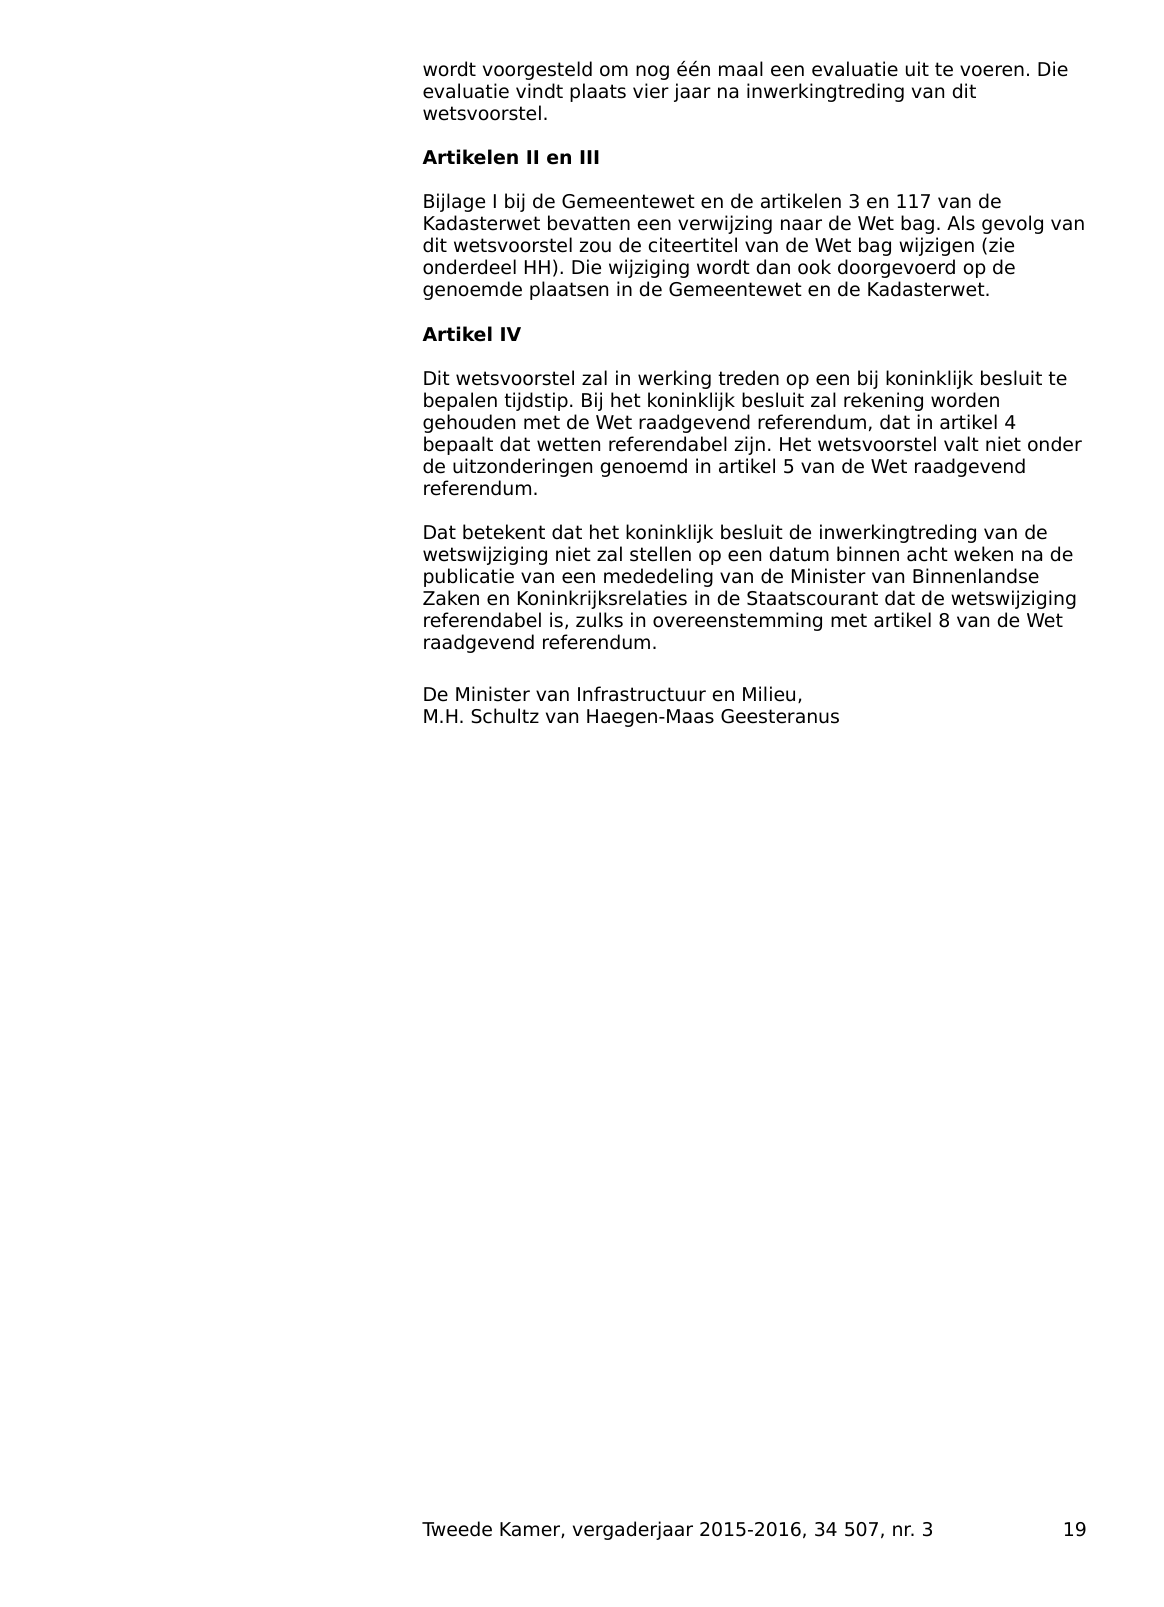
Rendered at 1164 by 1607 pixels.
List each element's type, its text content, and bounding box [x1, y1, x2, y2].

subtitle Artikel IV [422, 323, 1087, 345]
text Bijlage I bij de Gemeentewet en de artikelen 3 en 117 van de Kadasterwet bevatten een verwijzing naar de Wet bag. Als gevolg van dit wetsvoorstel zou de citeertitel van de Wet bag wijzigen (zie onderdeel HH). Die wijziging wordt dan ook doorgevoerd op de genoemde plaatsen in de Gemeentewet en de Kadasterwet. [422, 191, 1087, 301]
text Dit wetsvoorstel zal in werking treden op een bij koninklijk besluit te bepalen tijdstip. Bij het koninklijk besluit zal rekening worden gehouden met de Wet raadgevend referendum, dat in artikel 4 bepaalt dat wetten referendabel zijn. Het wetsvoorstel valt niet onder de uitzonderingen genoemd in artikel 5 van de Wet raadgevend referendum. [422, 368, 1087, 499]
subtitle Artikelen II en III [422, 147, 1087, 169]
text wordt voorgesteld om nog één maal een evaluatie uit te voeren. Die evaluatie vindt plaats vier jaar na inwerkingtreding van dit wetsvoorstel. [422, 59, 1087, 125]
text De Minister van Infrastructuur en Milieu, M.H. Schultz van Haegen-Maas Geesteranus [422, 683, 1087, 727]
text Dat betekent dat het koninklijk besluit de inwerkingtreding van de wetswijziging niet zal stellen op een datum binnen acht weken na de publicatie van een mededeling van de Minister van Binnenlandse Zaken en Koninkrijksrelaties in de Staatscourant dat de wetswijziging referendabel is, zulks in overeenstemming met artikel 8 van de Wet raadgevend referendum. [422, 522, 1087, 653]
